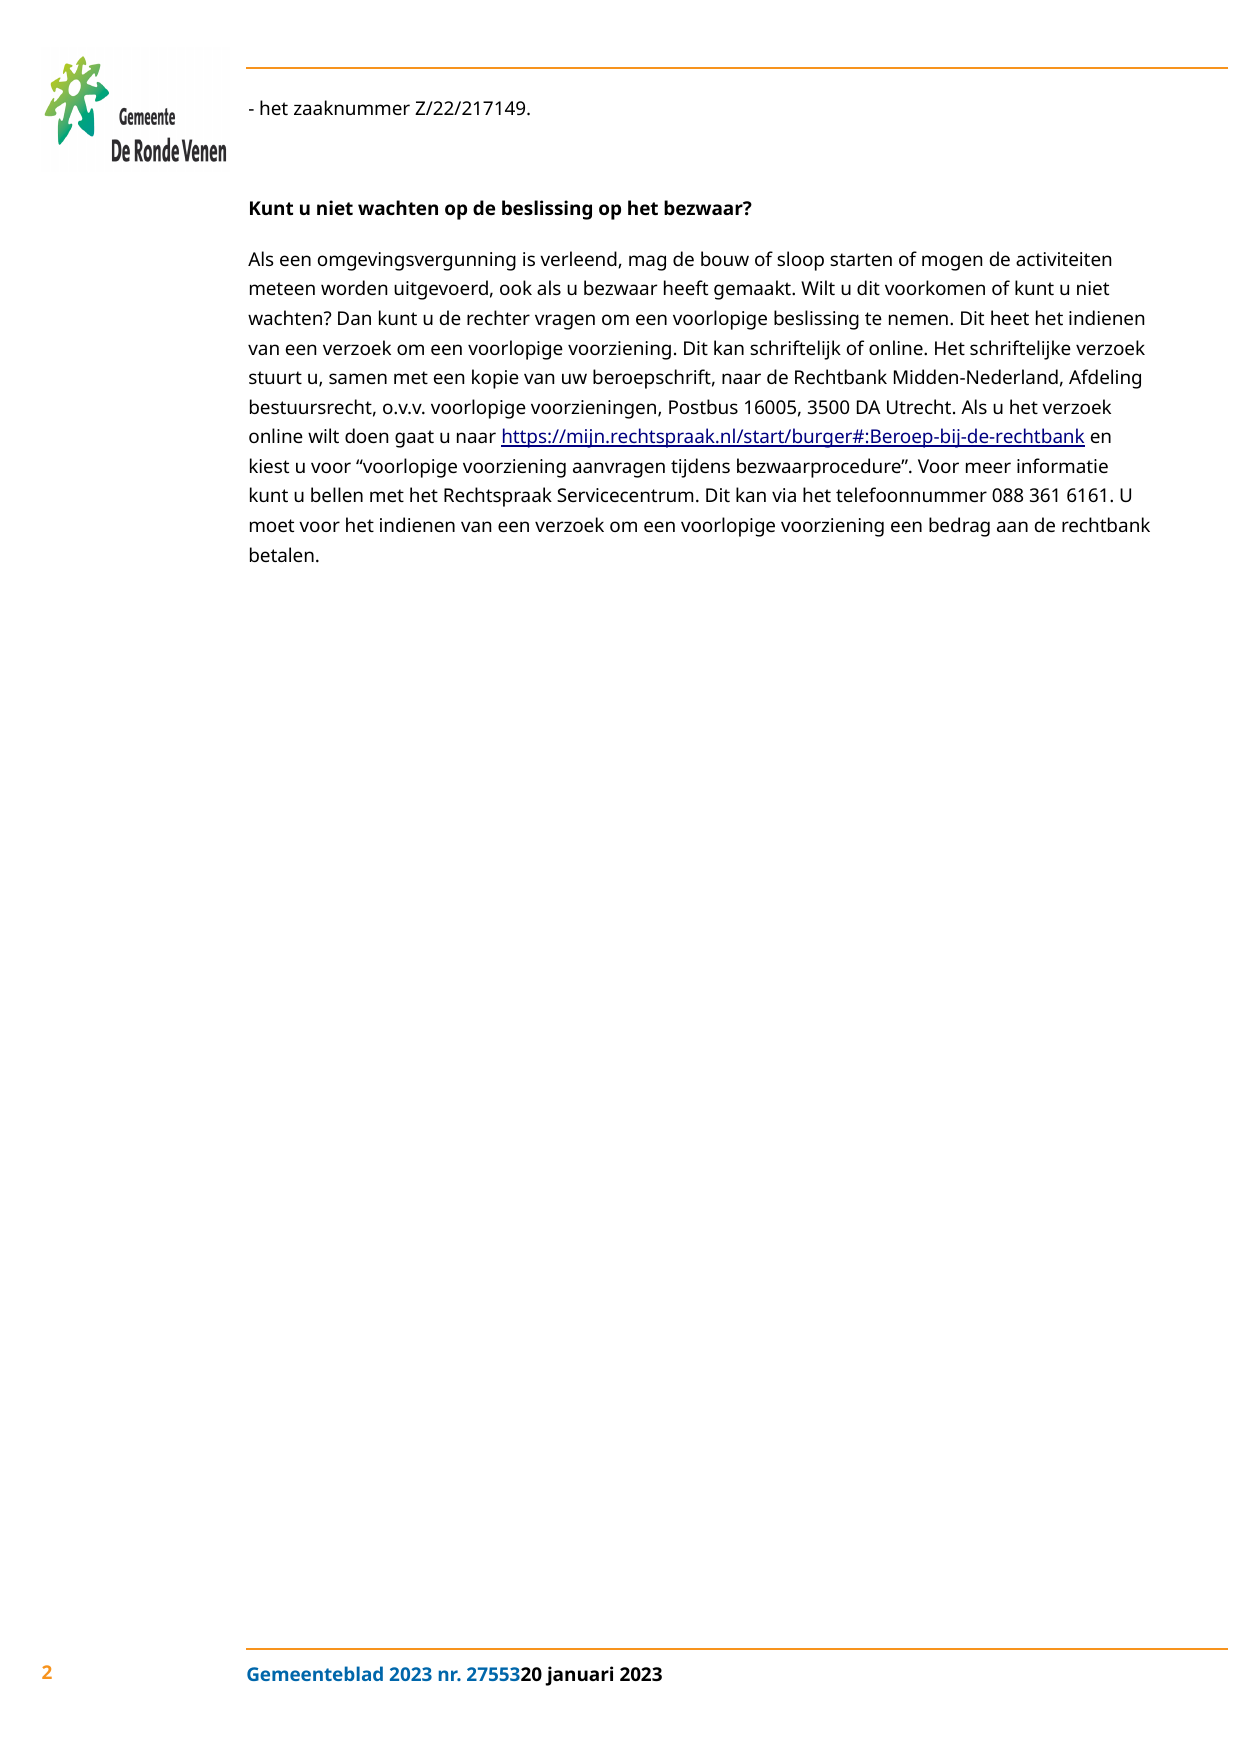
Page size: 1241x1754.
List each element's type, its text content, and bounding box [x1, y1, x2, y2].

text Als een omgevingsvergunning is verleend, mag de bouw of sloop starten of mogen de activiteiten meteen worden uitgevoerd, ook als u bezwaar heeft gemaakt. Wilt u dit voorkomen of kunt u niet wachten? Dan kunt u de rechter vragen om een voorlopige beslissing te nemen. Dit heet het indienen van een verzoek om een voorlopige voorziening. Dit kan schriftelijk of online. Het schriftelijke verzoek stuurt u, samen met een kopie van uw beroepschrift, naar de Rechtbank Midden-Nederland, Afdeling bestuursrecht, o.v.v. voorlopige voorzieningen, Postbus 16005, 3500 DA Utrecht. Als u het verzoek online wilt doen gaat u naar https://mijn.rechtspraak.nl/start/burger#:Beroep-bij-de-rechtbank en kiest u voor “voorlopige voorziening aanvragen tijdens bezwaarprocedure”. Voor meer informatie kunt u bellen met het Rechtspraak Servicecentrum. Dit kan via het telefoonnummer 088 361 6161. U moet voor het indienen van een verzoek om een voorlopige voorziening een bedrag aan de rechtbank betalen. [248, 246, 1152, 568]
text Kunt u niet wachten op de beslissing op het bezwaar? [248, 196, 1152, 221]
text - het zaaknummer Z/22/217149. [248, 95, 1152, 121]
picture [41, 47, 231, 172]
